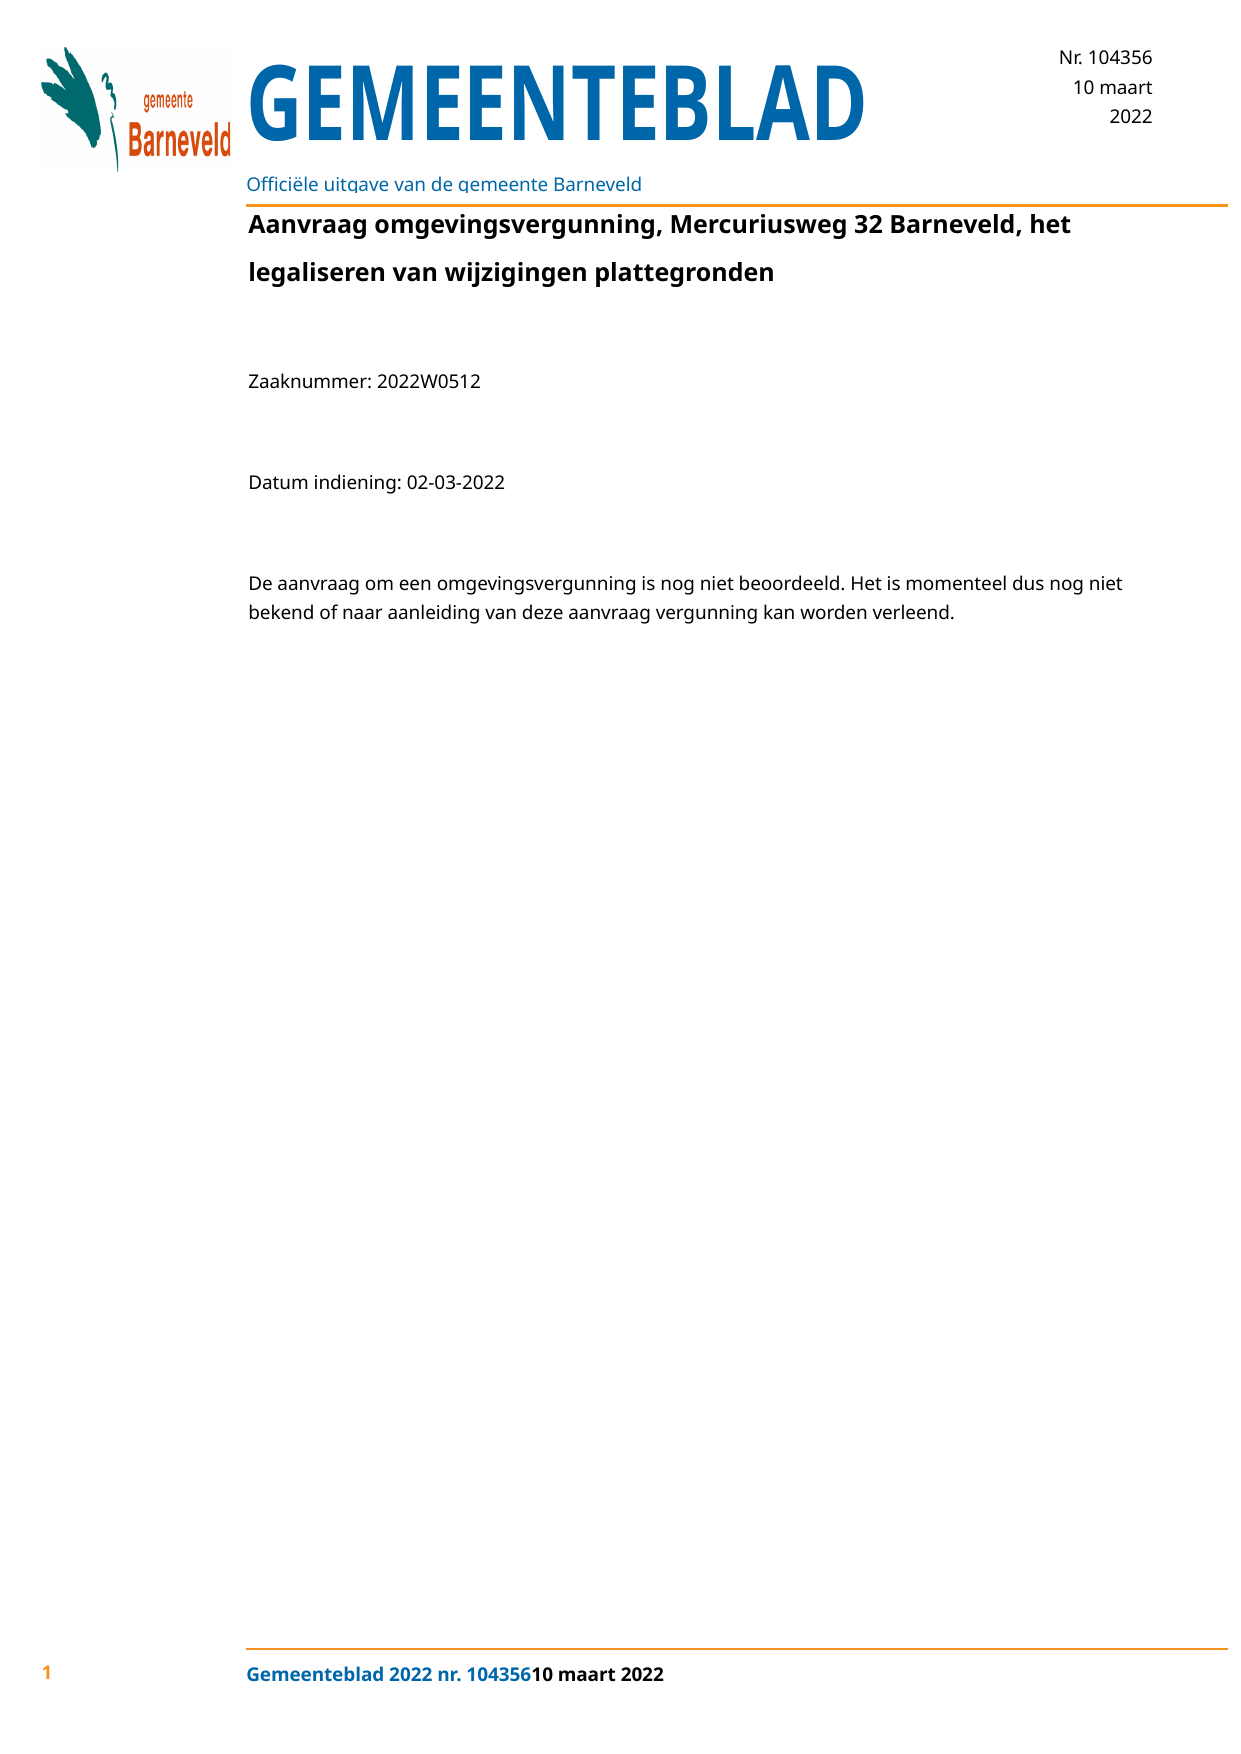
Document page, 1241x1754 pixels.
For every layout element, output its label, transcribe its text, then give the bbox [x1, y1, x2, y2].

picture [41, 47, 231, 172]
text De aanvraag om een omgevingsvergunning is nog niet beoordeeld. Het is momenteel dus nog niet bekend of naar aanleiding van deze aanvraag vergunning kan worden verleend. [248, 570, 1152, 625]
text Zaaknummer: 2022W0512 [248, 368, 1152, 394]
text Aanvraag omgevingsvergunning, Mercuriusweg 32 Barneveld, het legaliseren van wijzigingen plattegronden [248, 207, 1152, 288]
text Datum indiening: 02-03-2022 [248, 469, 1152, 495]
